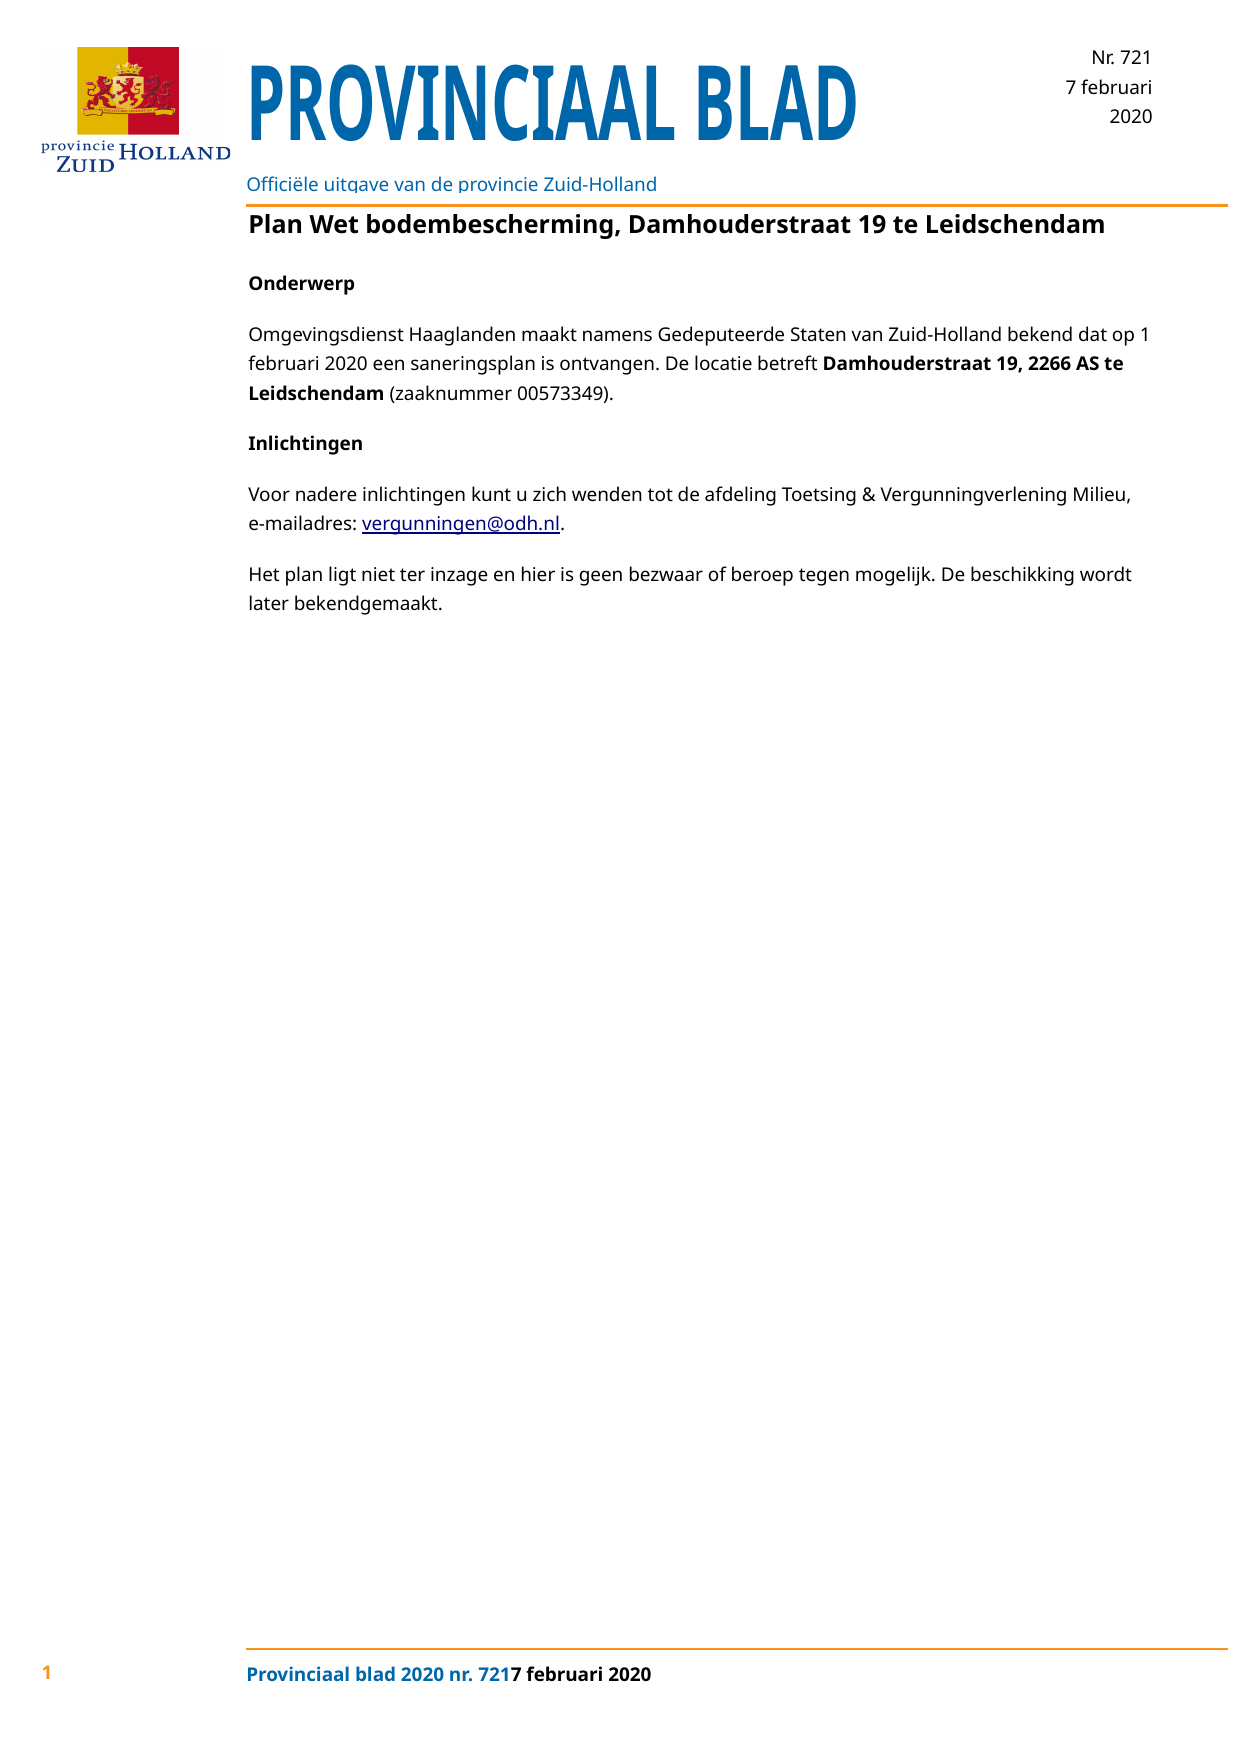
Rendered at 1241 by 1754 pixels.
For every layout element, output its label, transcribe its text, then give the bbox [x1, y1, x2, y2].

text Omgevingsdienst Haaglanden maakt namens Gedeputeerde Staten van Zuid-Holland bekend dat op 1 februari 2020 een saneringsplan is ontvangen. De locatie betreft Damhouderstraat 19, 2266 AS te Leidschendam (zaaknummer 00573349). [248, 321, 1152, 406]
text Inlichtingen [248, 430, 1152, 456]
text Voor nadere inlichtingen kunt u zich wenden tot de afdeling Toetsing & Vergunningverlening Milieu, e-mailadres: vergunningen@odh.nl. [248, 481, 1152, 536]
picture [41, 47, 231, 172]
text Het plan ligt niet ter inzage en hier is geen bezwaar of beroep tegen mogelijk. De beschikking wordt later bekendgemaakt. [248, 561, 1152, 616]
text Onderwerp [248, 270, 1152, 296]
text Plan Wet bodembescherming, Damhouderstraat 19 te Leidschendam [248, 207, 1152, 241]
